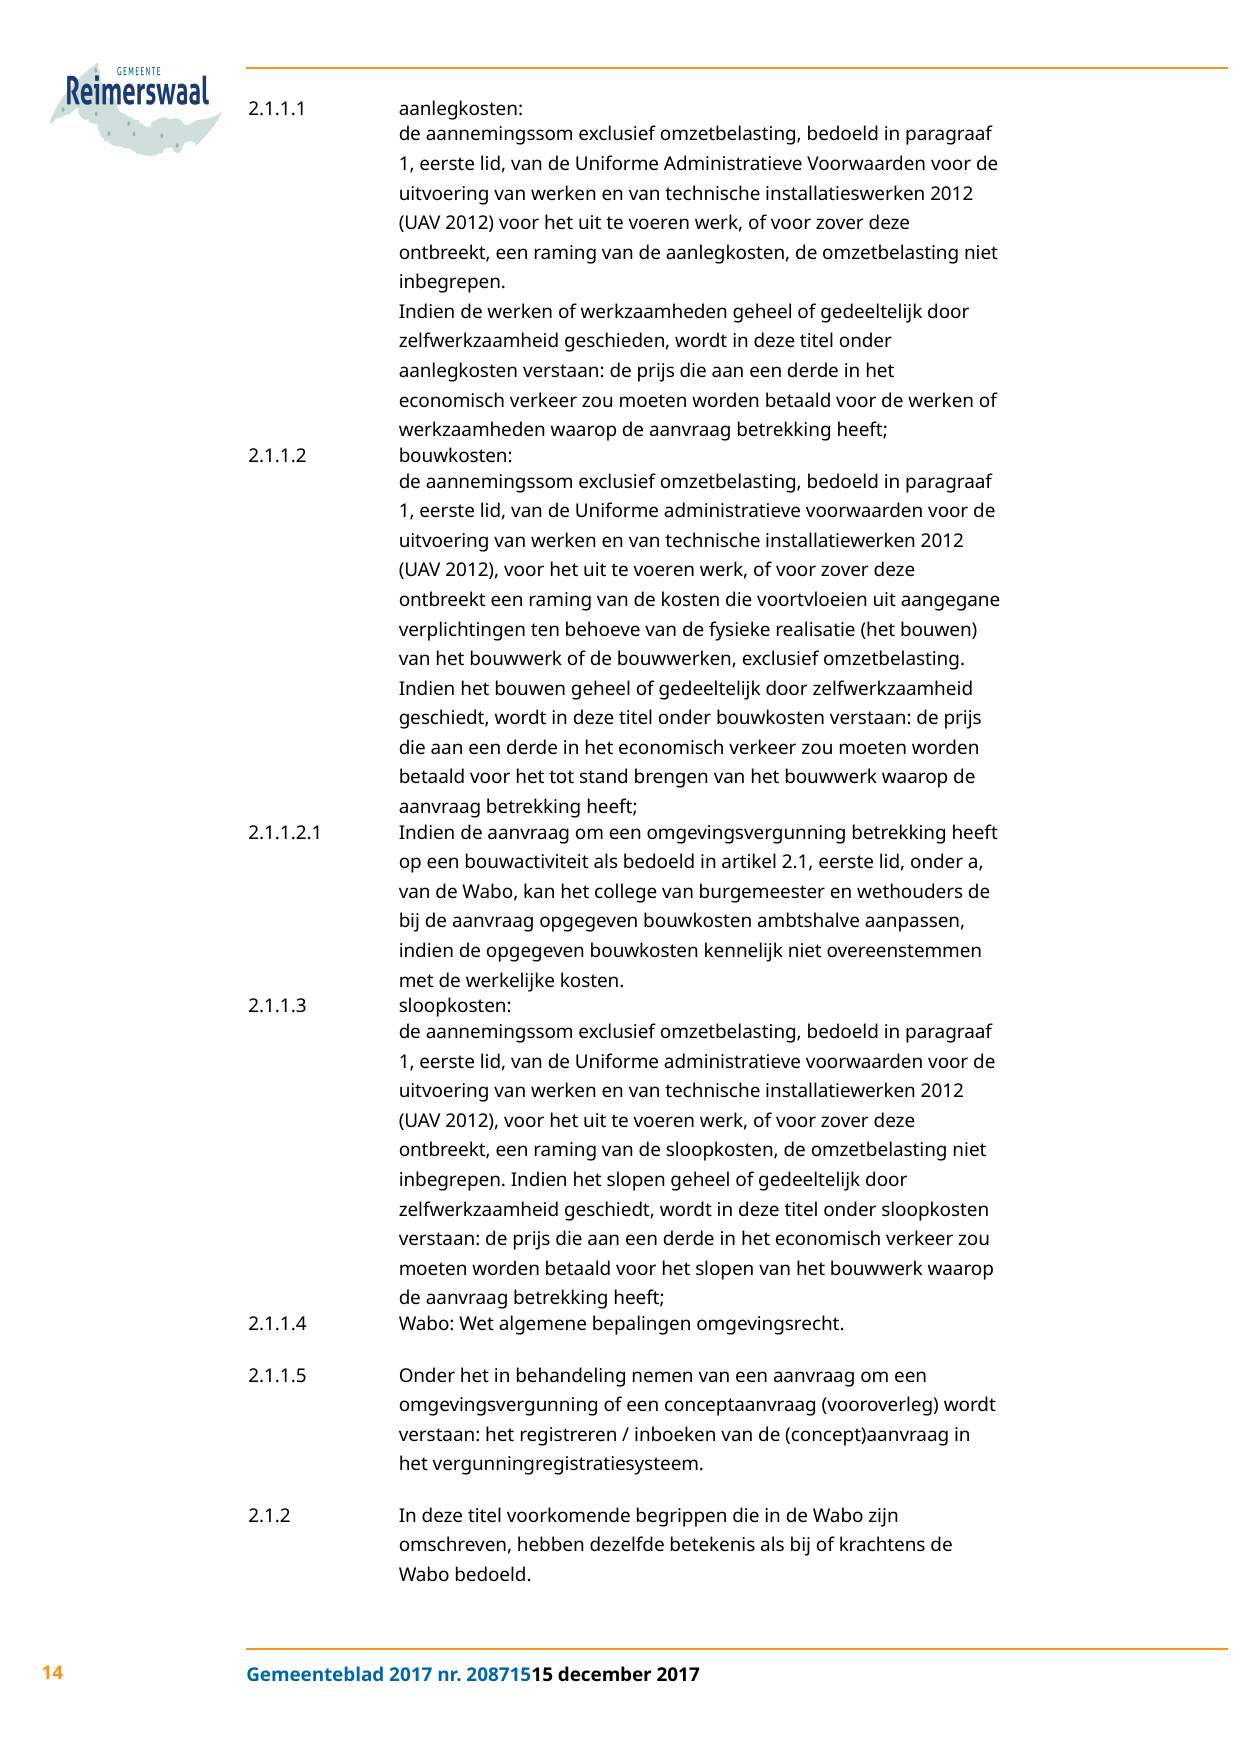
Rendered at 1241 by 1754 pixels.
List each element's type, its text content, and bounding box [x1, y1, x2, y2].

table_cell Onder het in behandeling nemen van een aanvraag om een omgevingsvergunning of een conceptaanvraag (vooroverleg) wordt verstaan: het registreren / inboeken van de (concept)aanvraag in het vergunningregistratiesysteem. [399, 1362, 1001, 1476]
table_cell [1001, 121, 1152, 442]
table_cell sloopkosten: [399, 993, 1001, 1018]
table_cell [1001, 95, 1152, 121]
table_cell 2.1.1.5 [248, 1362, 398, 1476]
picture [41, 47, 231, 172]
table_cell [248, 1476, 398, 1502]
table_cell de aannemingssom exclusief omzetbelasting, bedoeld in paragraaf 1, eerste lid, van de Uniforme administratieve voorwaarden voor de uitvoering van werken en van technische installatiewerken 2012 (UAV 2012), voor het uit te voeren werk, of voor zover deze ontbreekt, een raming van de sloopkosten, de omzetbelasting niet inbegrepen. Indien het slopen geheel of gedeeltelijk door zelfwerkzaamheid geschiedt, wordt in deze titel onder sloopkosten verstaan: de prijs die aan een derde in het economisch verkeer zou moeten worden betaald voor het slopen van het bouwwerk waarop de aanvraag betrekking heeft; [399, 1018, 1001, 1310]
table_cell Wabo: Wet algemene bepalingen omgevingsrecht. [399, 1310, 1001, 1336]
table_cell [1001, 819, 1152, 993]
table_cell bouwkosten: [399, 442, 1001, 468]
table_cell [248, 468, 398, 819]
table_cell [248, 1336, 398, 1362]
table_cell aanlegkosten: [399, 95, 1001, 121]
table_cell 2.1.1.1 [248, 95, 398, 121]
table_cell [248, 121, 398, 442]
table_cell 2.1.1.2 [248, 442, 398, 468]
table_cell [399, 1336, 1001, 1362]
table_cell [1001, 1502, 1152, 1587]
table_cell [1001, 1018, 1152, 1310]
table_cell [1001, 1476, 1152, 1502]
table_cell de aannemingssom exclusief omzetbelasting, bedoeld in paragraaf 1, eerste lid, van de Uniforme administratieve voorwaarden voor de uitvoering van werken en van technische installatiewerken 2012 (UAV 2012), voor het uit te voeren werk, of voor zover deze ontbreekt een raming van de kosten die voortvloeien uit aangegane verplichtingen ten behoeve van de fysieke realisatie (het bouwen) van het bouwwerk of de bouwwerken, exclusief omzetbelasting. Indien het bouwen geheel of gedeeltelijk door zelfwerkzaamheid geschiedt, wordt in deze titel onder bouwkosten verstaan: de prijs die aan een derde in het economisch verkeer zou moeten worden betaald voor het tot stand brengen van het bouwwerk waarop de aanvraag betrekking heeft; [399, 468, 1001, 819]
table_cell [399, 1476, 1001, 1502]
table_cell [1001, 468, 1152, 819]
table_cell [1001, 993, 1152, 1018]
table_cell 2.1.1.3 [248, 993, 398, 1018]
table_cell [1001, 1362, 1152, 1476]
table_cell de aannemingssom exclusief omzetbelasting, bedoeld in paragraaf 1, eerste lid, van de Uniforme Administratieve Voorwaarden voor de uitvoering van werken en van technische installatieswerken 2012 (UAV 2012) voor het uit te voeren werk, of voor zover deze ontbreekt, een raming van de aanlegkosten, de omzetbelasting niet inbegrepen. Indien de werken of werkzaamheden geheel of gedeeltelijk door zelfwerkzaamheid geschieden, wordt in deze titel onder aanlegkosten verstaan: de prijs die aan een derde in het economisch verkeer zou moeten worden betaald voor de werken of werkzaamheden waarop de aanvraag betrekking heeft; [399, 121, 1001, 442]
table_cell 2.1.2 [248, 1502, 398, 1587]
table_cell [1001, 1310, 1152, 1336]
table_cell In deze titel voorkomende begrippen die in de Wabo zijn omschreven, hebben dezelfde betekenis als bij of krachtens de Wabo bedoeld. [399, 1502, 1001, 1587]
table_cell [1001, 442, 1152, 468]
table_cell [248, 1018, 398, 1310]
table_cell 2.1.1.2.1 [248, 819, 398, 993]
table_cell [1001, 1336, 1152, 1362]
table_cell Indien de aanvraag om een omgevingsvergunning betrekking heeft op een bouwactiviteit als bedoeld in artikel 2.1, eerste lid, onder a, van de Wabo, kan het college van burgemeester en wethouders de bij de aanvraag opgegeven bouwkosten ambtshalve aanpassen, indien de opgegeven bouwkosten kennelijk niet overeenstemmen met de werkelijke kosten. [399, 819, 1001, 993]
table_cell 2.1.1.4 [248, 1310, 398, 1336]
